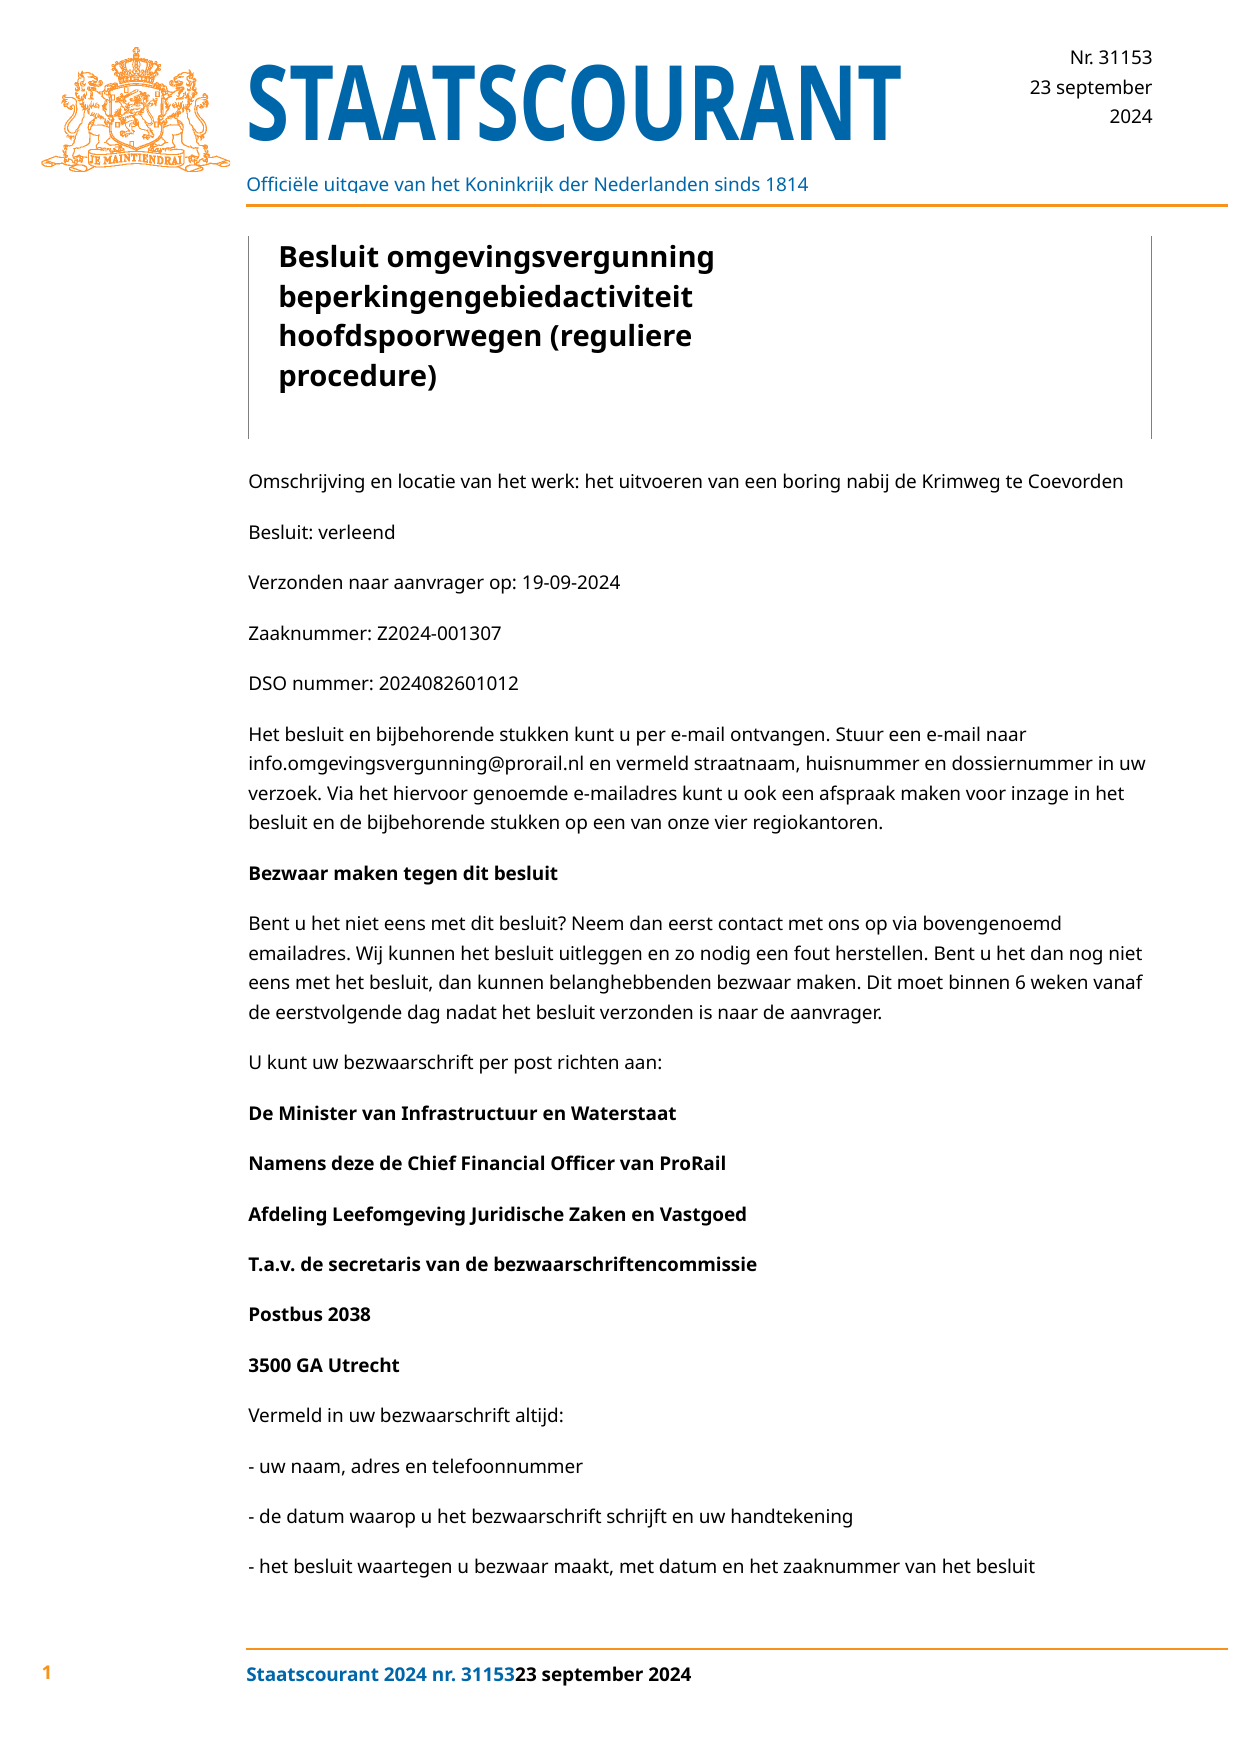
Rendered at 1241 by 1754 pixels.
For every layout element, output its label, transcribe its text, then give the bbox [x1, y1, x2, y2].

text Postbus 2038 [248, 1302, 1152, 1327]
text - uw naam, adres en telefoonnummer [248, 1453, 1152, 1478]
text - het besluit waartegen u bezwaar maakt, met datum en het zaaknummer van het besluit [248, 1554, 1152, 1579]
text DSO nummer: 2024082601012 [248, 670, 1152, 696]
text Het besluit en bijbehorende stukken kunt u per e-mail ontvangen. Stuur een e-mail naar info.omgevingsvergunning@prorail.nl en vermeld straatnaam, huisnummer en dossiernummer in uw verzoek. Via het hiervoor genoemde e-mailadres kunt u ook een afspraak maken voor inzage in het besluit en de bijbehorende stukken op een van onze vier regiokantoren. [248, 721, 1152, 835]
text De Minister van Infrastructuur en Waterstaat [248, 1100, 1152, 1126]
text Afdeling Leefomgeving Juridische Zaken en Vastgoed [248, 1201, 1152, 1226]
text Namens deze de Chief Financial Officer van ProRail [248, 1150, 1152, 1176]
text Vermeld in uw bezwaarschrift altijd: [248, 1402, 1152, 1428]
text Omschrijving en locatie van het werk: het uitvoeren van een boring nabij de Krimweg te Coevorden [248, 469, 1152, 494]
text Bent u het niet eens met dit besluit? Neem dan eerst contact met ons op via bovengenoemd emailadres. Wij kunnen het besluit uitleggen en zo nodig een fout herstellen. Bent u het dan nog niet eens met het besluit, dan kunnen belanghebbenden bezwaar maken. Dit moet binnen 6 weken vanaf de eerstvolgende dag nadat het besluit verzonden is naar de aanvrager. [248, 910, 1152, 1025]
text - de datum waarop u het bezwaarschrift schrijft en uw handtekening [248, 1503, 1152, 1529]
table_header [850, 414, 1151, 439]
table_header [1090, 236, 1151, 413]
text Verzonden naar aanvrager op: 19-09-2024 [248, 569, 1152, 595]
table_header [850, 236, 912, 413]
picture [912, 236, 1090, 414]
text Bezwaar maken tegen dit besluit [248, 860, 1152, 886]
picture [41, 47, 231, 172]
text T.a.v. de secretaris van de bezwaarschriftencommissie [248, 1251, 1152, 1277]
table_header Besluit omgevingsvergunning beperkingengebiedactiviteit hoofdspoorwegen (reguliere procedure) [249, 236, 850, 439]
text U kunt uw bezwaarschrift per post richten aan: [248, 1049, 1152, 1075]
text Zaaknummer: Z2024-001307 [248, 620, 1152, 646]
text Besluit: verleend [248, 519, 1152, 545]
text 3500 GA Utrecht [248, 1352, 1152, 1378]
